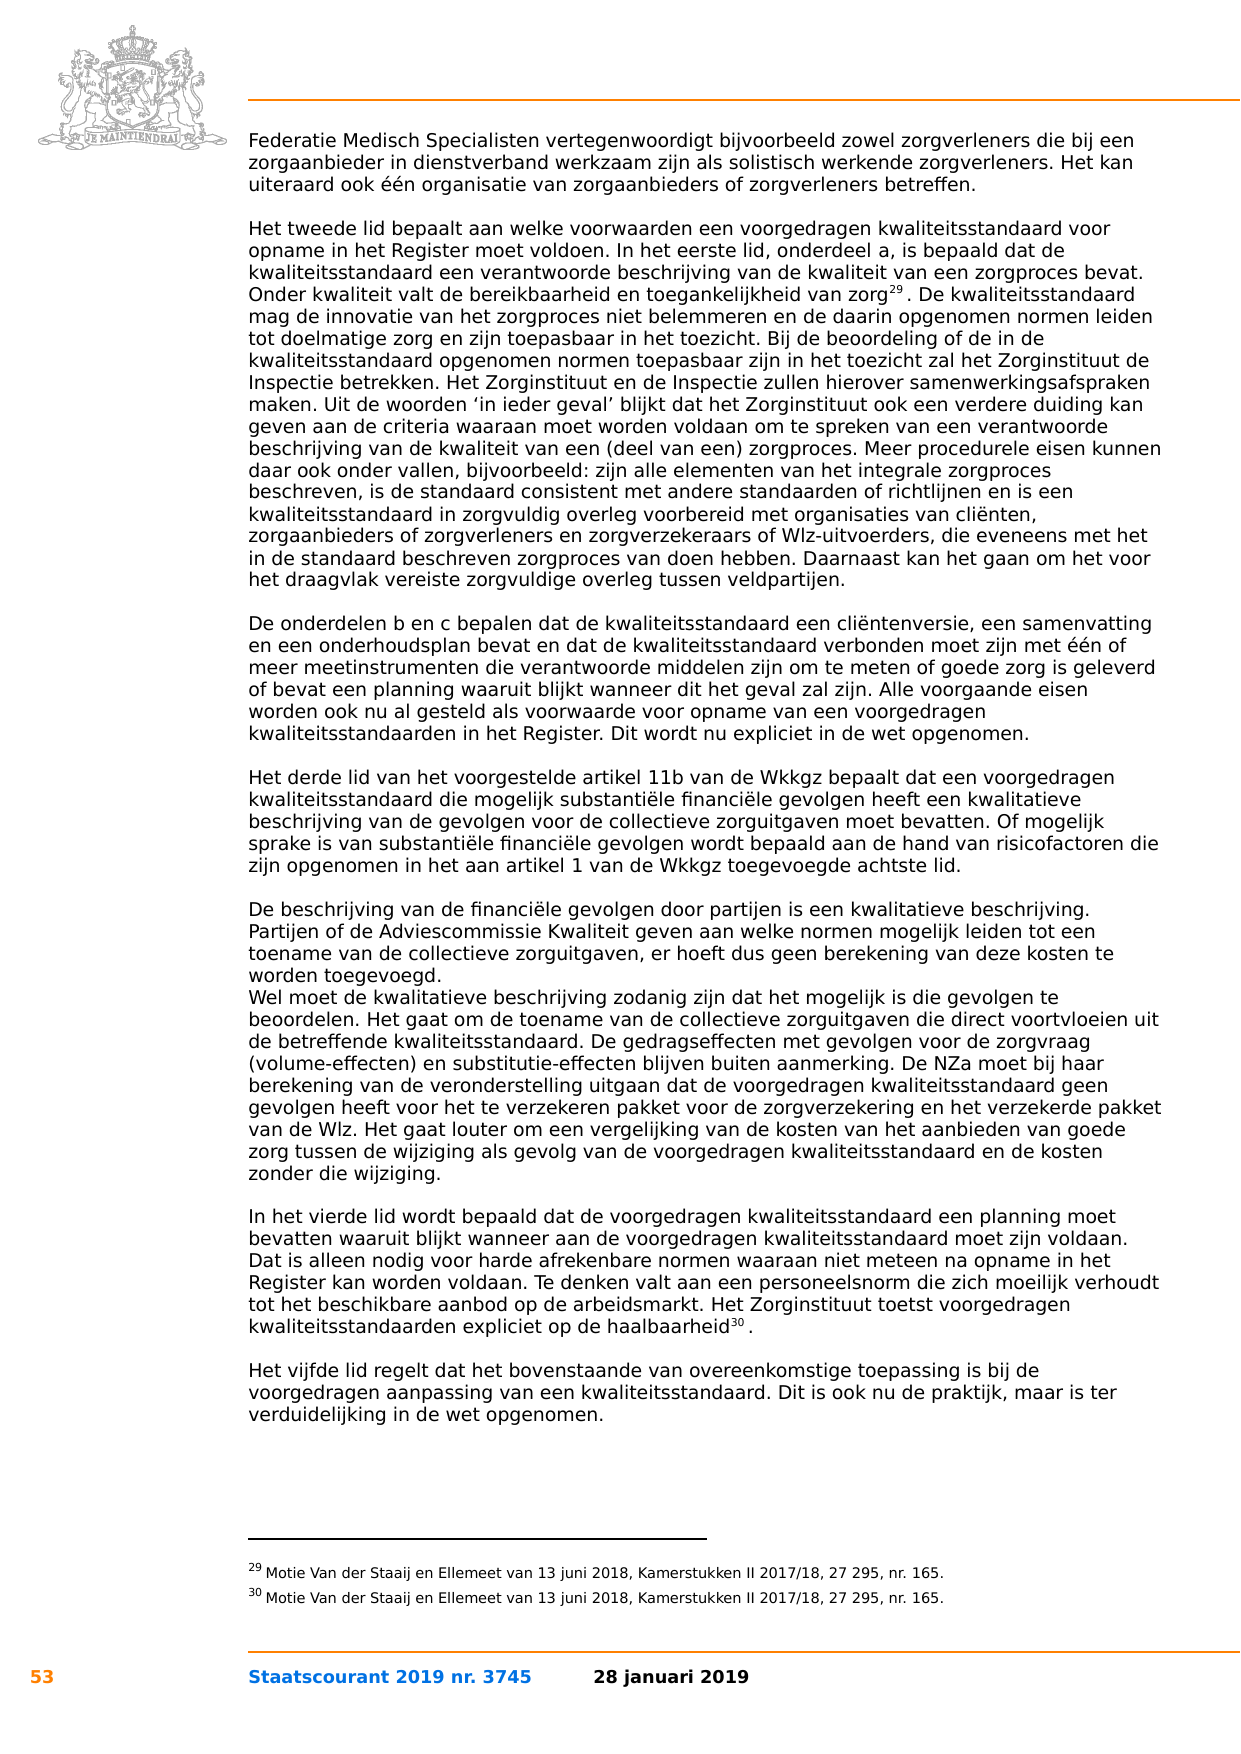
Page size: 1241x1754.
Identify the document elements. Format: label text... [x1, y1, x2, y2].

text Het vijfde lid regelt dat het bovenstaande van overeenkomstige toepassing is bij de voorgedragen aanpassing van een kwaliteitsstandaard. Dit is ook nu de praktijk, maar is ter verduidelijking in de wet opgenomen. [248, 1360, 1163, 1426]
text Het tweede lid bepaalt aan welke voorwaarden een voorgedragen kwaliteitsstandaard voor opname in het Register moet voldoen. In het eerste lid, onderdeel a, is bepaald dat de kwaliteitsstandaard een verantwoorde beschrijving van de kwaliteit van een zorgproces bevat. Onder kwaliteit valt de bereikbaarheid en toegankelijkheid van zorg. De kwaliteitsstandaard mag de innovatie van het zorgproces niet belemmeren en de daarin opgenomen normen leiden tot doelmatige zorg en zijn toepasbaar in het toezicht. Bij de beoordeling of de in de kwaliteitsstandaard opgenomen normen toepasbaar zijn in het toezicht zal het Zorginstituut de Inspectie betrekken. Het Zorginstituut en de Inspectie zullen hierover samenwerkingsafspraken maken. Uit de woorden ‘in ieder geval’ blijkt dat het Zorginstituut ook een verdere duiding kan geven aan de criteria waaraan moet worden voldaan om te spreken van een verantwoorde beschrijving van de kwaliteit van een (deel van een) zorgproces. Meer procedurele eisen kunnen daar ook onder vallen, bijvoorbeeld: zijn alle elementen van het integrale zorgproces beschreven, is de standaard consistent met andere standaarden of richtlijnen en is een kwaliteitsstandaard in zorgvuldig overleg voorbereid met organisaties van cliënten, zorgaanbieders of zorgverleners en zorgverzekeraars of Wlz-uitvoerders, die eveneens met het in de standaard beschreven zorgproces van doen hebben. Daarnaast kan het gaan om het voor het draagvlak vereiste zorgvuldige overleg tussen veldpartijen. [248, 218, 1163, 591]
text Wel moet de kwalitatieve beschrijving zodanig zijn dat het mogelijk is die gevolgen te beoordelen. Het gaat om de toename van de collectieve zorguitgaven die direct voortvloeien uit de betreffende kwaliteitsstandaard. De gedragseffecten met gevolgen voor de zorgvraag (volume-effecten) en substitutie-effecten blijven buiten aanmerking. De NZa moet bij haar berekening van de veronderstelling uitgaan dat de voorgedragen kwaliteitsstandaard geen gevolgen heeft voor het te verzekeren pakket voor de zorgverzekering en het verzekerde pakket van de Wlz. Het gaat louter om een vergelijking van de kosten van het aanbieden van goede zorg tussen de wijziging als gevolg van de voorgedragen kwaliteitsstandaard en de kosten zonder die wijziging. [248, 987, 1163, 1184]
text In het vierde lid wordt bepaald dat de voorgedragen kwaliteitsstandaard een planning moet bevatten waaruit blijkt wanneer aan de voorgedragen kwaliteitsstandaard moet zijn voldaan. Dat is alleen nodig voor harde afrekenbare normen waaraan niet meteen na opname in het Register kan worden voldaan. Te denken valt aan een personeelsnorm die zich moeilijk verhoudt tot het beschikbare aanbod op de arbeidsmarkt. Het Zorginstituut toetst voorgedragen kwaliteitsstandaarden expliciet op de haalbaarheid. [248, 1206, 1163, 1338]
text Motie Van der Staaij en Ellemeet van 13 juni 2018, Kamerstukken II 2017/18, 27 295, nr. 165. [248, 1586, 1163, 1608]
picture [38, 25, 227, 150]
text Het derde lid van het voorgestelde artikel 11b van de Wkkgz bepaalt dat een voorgedragen kwaliteitsstandaard die mogelijk substantiële financiële gevolgen heeft een kwalitatieve beschrijving van de gevolgen voor de collectieve zorguitgaven moet bevatten. Of mogelijk sprake is van substantiële financiële gevolgen wordt bepaald aan de hand van risicofactoren die zijn opgenomen in het aan artikel 1 van de Wkkgz toegevoegde achtste lid. [248, 767, 1163, 877]
text Motie Van der Staaij en Ellemeet van 13 juni 2018, Kamerstukken II 2017/18, 27 295, nr. 165. [248, 1561, 1163, 1583]
text Federatie Medisch Specialisten vertegenwoordigt bijvoorbeeld zowel zorgverleners die bij een zorgaanbieder in dienstverband werkzaam zijn als solistisch werkende zorgverleners. Het kan uiteraard ook één organisatie van zorgaanbieders of zorgverleners betreffen. [248, 130, 1163, 196]
text De onderdelen b en c bepalen dat de kwaliteitsstandaard een cliëntenversie, een samenvatting en een onderhoudsplan bevat en dat de kwaliteitsstandaard verbonden moet zijn met één of meer meetinstrumenten die verantwoorde middelen zijn om te meten of goede zorg is geleverd of bevat een planning waaruit blijkt wanneer dit het geval zal zijn. Alle voorgaande eisen worden ook nu al gesteld als voorwaarde voor opname van een voorgedragen kwaliteitsstandaarden in het Register. Dit wordt nu expliciet in de wet opgenomen. [248, 613, 1163, 745]
text De beschrijving van de financiële gevolgen door partijen is een kwalitatieve beschrijving. Partijen of de Adviescommissie Kwaliteit geven aan welke normen mogelijk leiden tot een toename van de collectieve zorguitgaven, er hoeft dus geen berekening van deze kosten te worden toegevoegd. [248, 899, 1163, 987]
